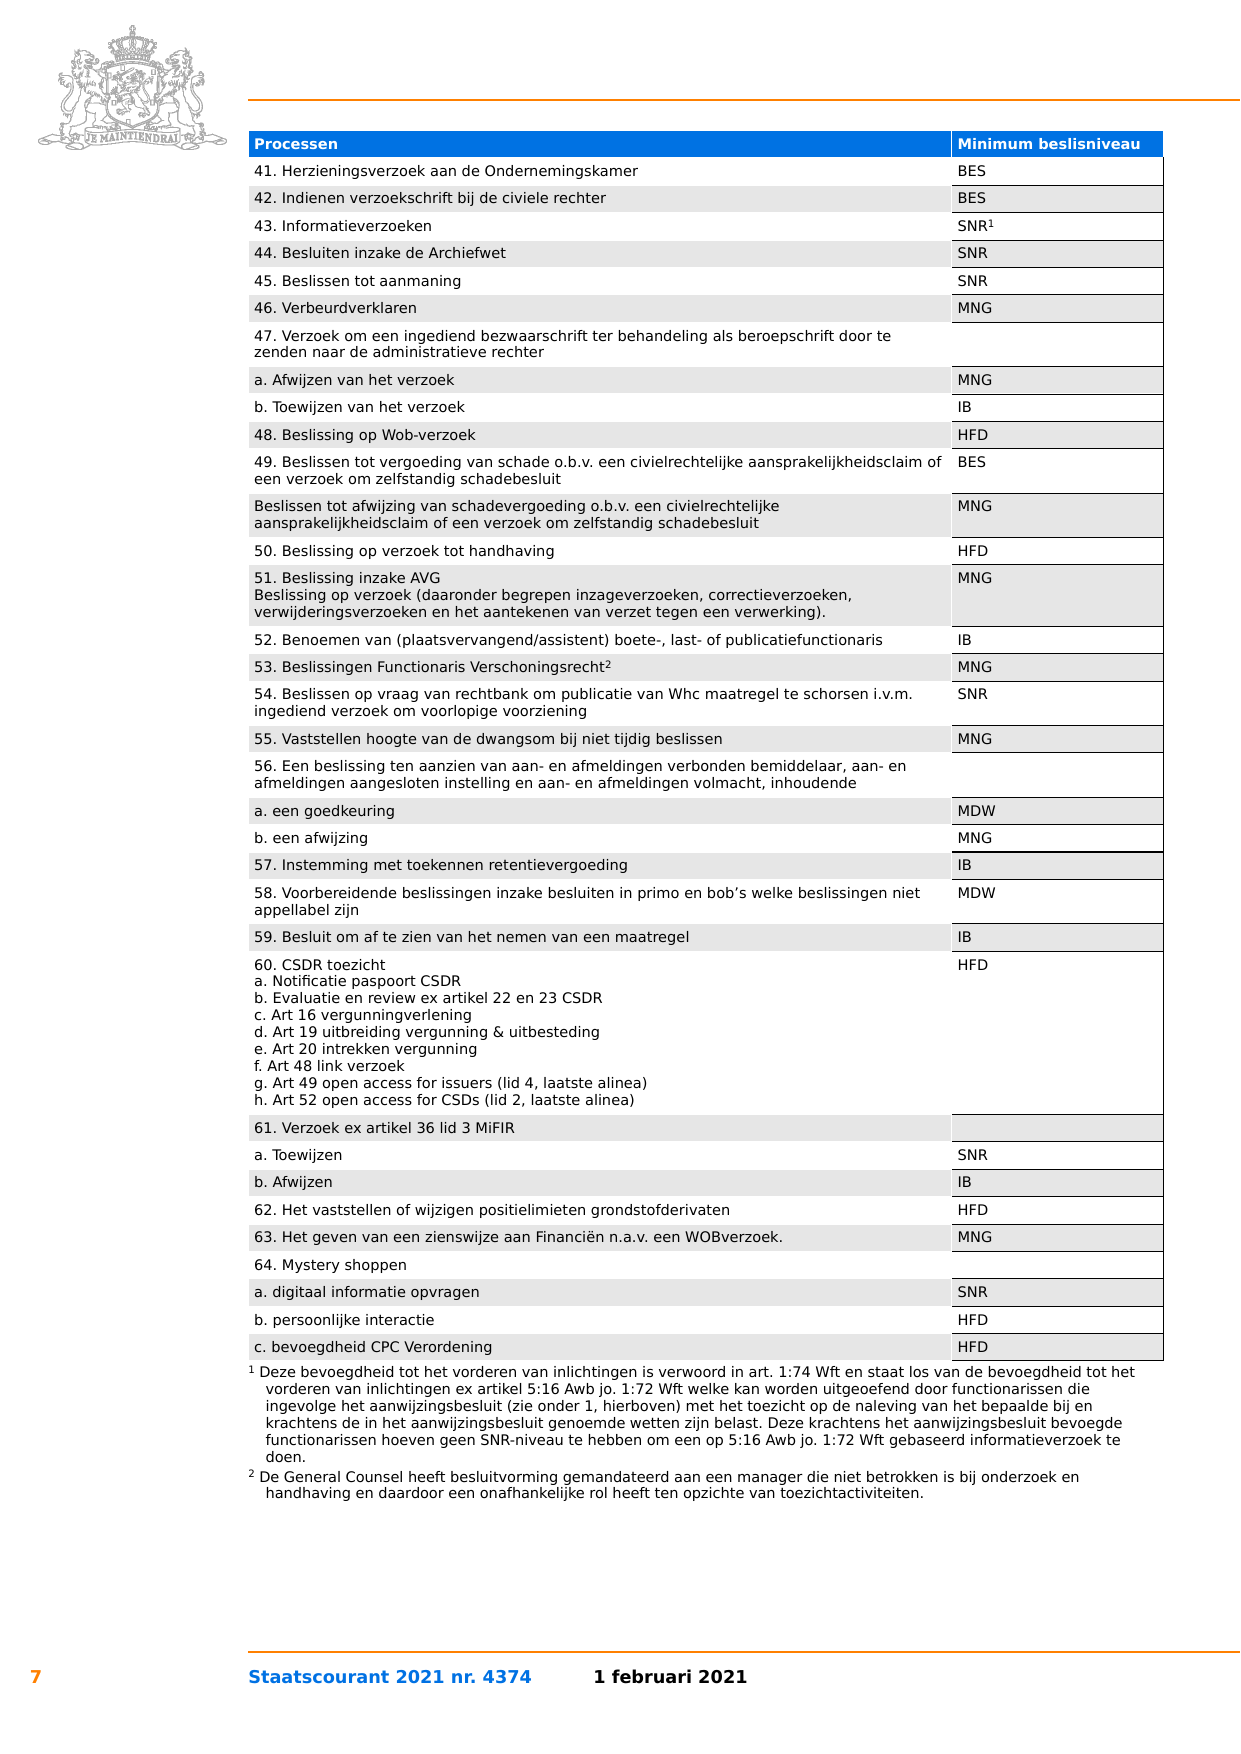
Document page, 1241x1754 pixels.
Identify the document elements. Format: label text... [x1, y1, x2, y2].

table_cell IB [952, 1170, 1163, 1196]
table_cell 45. Beslissen tot aanmaning [249, 268, 951, 294]
table_cell 53. Beslissingen Functionaris Verschoningsrecht2 [249, 654, 951, 681]
table_cell SNR1 [952, 213, 1163, 239]
table_cell MDW [952, 798, 1163, 824]
table_cell a. een goedkeuring [249, 798, 951, 824]
table_cell c. bevoegdheid CPC Verordening [249, 1334, 951, 1360]
table_cell SNR [952, 1279, 1163, 1306]
table_cell [952, 323, 1163, 366]
table_cell 54. Beslissen op vraag van rechtbank om publicatie van Whc maatregel te schorsen i.v.m. ingediend verzoek om voorlopige voorziening [249, 682, 951, 725]
table_cell b. Afwijzen [249, 1170, 951, 1196]
table_cell HFD [952, 1307, 1163, 1333]
table_cell 46. Verbeurdverklaren [249, 295, 951, 322]
table_cell HFD [952, 952, 1163, 1114]
table_cell BES [952, 158, 1163, 185]
table_cell MDW [952, 880, 1163, 923]
table_cell b. Toewijzen van het verzoek [249, 395, 951, 421]
table_cell b. persoonlijke interactie [249, 1307, 951, 1333]
table_cell 55. Vaststellen hoogte van de dwangsom bij niet tijdig beslissen [249, 726, 951, 752]
table_cell 42. Indienen verzoekschrift bij de civiele rechter [249, 186, 951, 212]
table_cell MNG [952, 367, 1163, 393]
table_cell IB [952, 395, 1163, 421]
table_cell HFD [952, 1197, 1163, 1223]
table_cell 59. Besluit om af te zien van het nemen van een maatregel [249, 924, 951, 951]
table_cell HFD [952, 1334, 1163, 1360]
table_cell 64. Mystery shoppen [249, 1252, 951, 1278]
table_cell SNR [952, 682, 1163, 725]
table_cell IB [952, 627, 1163, 653]
table_cell MNG [952, 494, 1163, 537]
table_cell 44. Besluiten inzake de Archiefwet [249, 241, 951, 267]
table_cell 57. Instemming met toekennen retentievergoeding [249, 853, 951, 879]
picture [38, 25, 227, 150]
table_cell 41. Herzieningsverzoek aan de Ondernemingskamer [249, 158, 951, 185]
table_cell 60. CSDR toezicht a. Notificatie paspoort CSDR b. Evaluatie en review ex artikel 22 en 23 CSDR c. Art 16 vergunningverlening d. Art 19 uitbreiding vergunning & uitbesteding e. Art 20 intrekken vergunning f. Art 48 link verzoek g. Art 49 open access for issuers (lid 4, laatste alinea) h. Art 52 open access for CSDs (lid 2, laatste alinea) [249, 952, 951, 1114]
table_cell [952, 1115, 1163, 1141]
table_cell 50. Beslissing op verzoek tot handhaving [249, 538, 951, 564]
table_cell SNR [952, 268, 1163, 294]
table_cell 56. Een beslissing ten aanzien van aan- en afmeldingen verbonden bemiddelaar, aan- en afmeldingen aangesloten instelling en aan- en afmeldingen volmacht, inhoudende [249, 753, 951, 797]
table_cell HFD [952, 538, 1163, 564]
table_cell IB [952, 924, 1163, 951]
table_cell Beslissen tot afwijzing van schadevergoeding o.b.v. een civielrechtelijke aansprakelijkheidsclaim of een verzoek om zelfstandig schadebesluit [249, 494, 951, 537]
table_cell 63. Het geven van een zienswijze aan Financiën n.a.v. een WOBverzoek. [249, 1225, 951, 1251]
table_cell b. een afwijzing [249, 825, 951, 851]
table_cell [952, 753, 1163, 797]
table_cell HFD [952, 422, 1163, 448]
table_cell MNG [952, 1225, 1163, 1251]
table_cell 48. Beslissing op Wob-verzoek [249, 422, 951, 448]
table_cell MNG [952, 295, 1163, 322]
table_cell a. Toewijzen [249, 1142, 951, 1169]
table_cell 62. Het vaststellen of wijzigen positielimieten grondstofderivaten [249, 1197, 951, 1223]
table_header Minimum beslisniveau [952, 131, 1163, 157]
table_header Processen [249, 131, 951, 157]
table_cell IB [952, 853, 1163, 879]
table_cell BES [952, 449, 1163, 493]
table_cell MNG [952, 565, 1163, 626]
table_cell 58. Voorbereidende beslissingen inzake besluiten in primo en bob’s welke beslissingen niet appellabel zijn [249, 880, 951, 923]
table_cell 51. Beslissing inzake AVG Beslissing op verzoek (daaronder begrepen inzageverzoeken, correctieverzoeken, verwijderingsverzoeken en het aantekenen van verzet tegen een verwerking). [249, 565, 951, 626]
table_cell SNR [952, 241, 1163, 267]
table_cell 49. Beslissen tot vergoeding van schade o.b.v. een civielrechtelijke aansprakelijkheidsclaim of een verzoek om zelfstandig schadebesluit [249, 449, 951, 493]
table_cell MNG [952, 654, 1163, 681]
table_cell MNG [952, 825, 1163, 851]
table_cell 43. Informatieverzoeken [249, 213, 951, 239]
table_cell [952, 1252, 1163, 1278]
table_cell 61. Verzoek ex artikel 36 lid 3 MiFIR [249, 1115, 951, 1141]
table_cell a. digitaal informatie opvragen [249, 1279, 951, 1306]
table_cell MNG [952, 726, 1163, 752]
table_cell 47. Verzoek om een ingediend bezwaarschrift ter behandeling als beroepschrift door te zenden naar de administratieve rechter [249, 323, 951, 366]
table_cell BES [952, 186, 1163, 212]
table_cell SNR [952, 1142, 1163, 1169]
table_cell 1 Deze bevoegdheid tot het vorderen van inlichtingen is verwoord in art. 1:74 Wft en staat los van de bevoegdheid tot het vorderen van inlichtingen ex artikel 5:16 Awb jo. 1:72 Wft welke kan worden uitgeoefend door functionarissen die ingevolge het aanwijzingsbesluit (zie onder 1, hierboven) met het toezicht op de naleving van het bepaalde bij en krachtens de in het aanwijzingsbesluit genoemde wetten zijn belast. Deze krachtens het aanwijzingsbesluit bevoegde functionarissen hoeven geen SNR-niveau te hebben om een op 5:16 Awb jo. 1:72 Wft gebaseerd informatieverzoek te doen. 2 De General Counsel heeft besluitvorming gemandateerd aan een manager die niet betrokken is bij onderzoek en handhaving en daardoor een onafhankelijke rol heeft ten opzichte van toezichtactiviteiten. [248, 1361, 1163, 1502]
table_cell 52. Benoemen van (plaatsvervangend/assistent) boete-, last- of publicatiefunctionaris [249, 627, 951, 653]
table_cell a. Afwijzen van het verzoek [249, 367, 951, 393]
